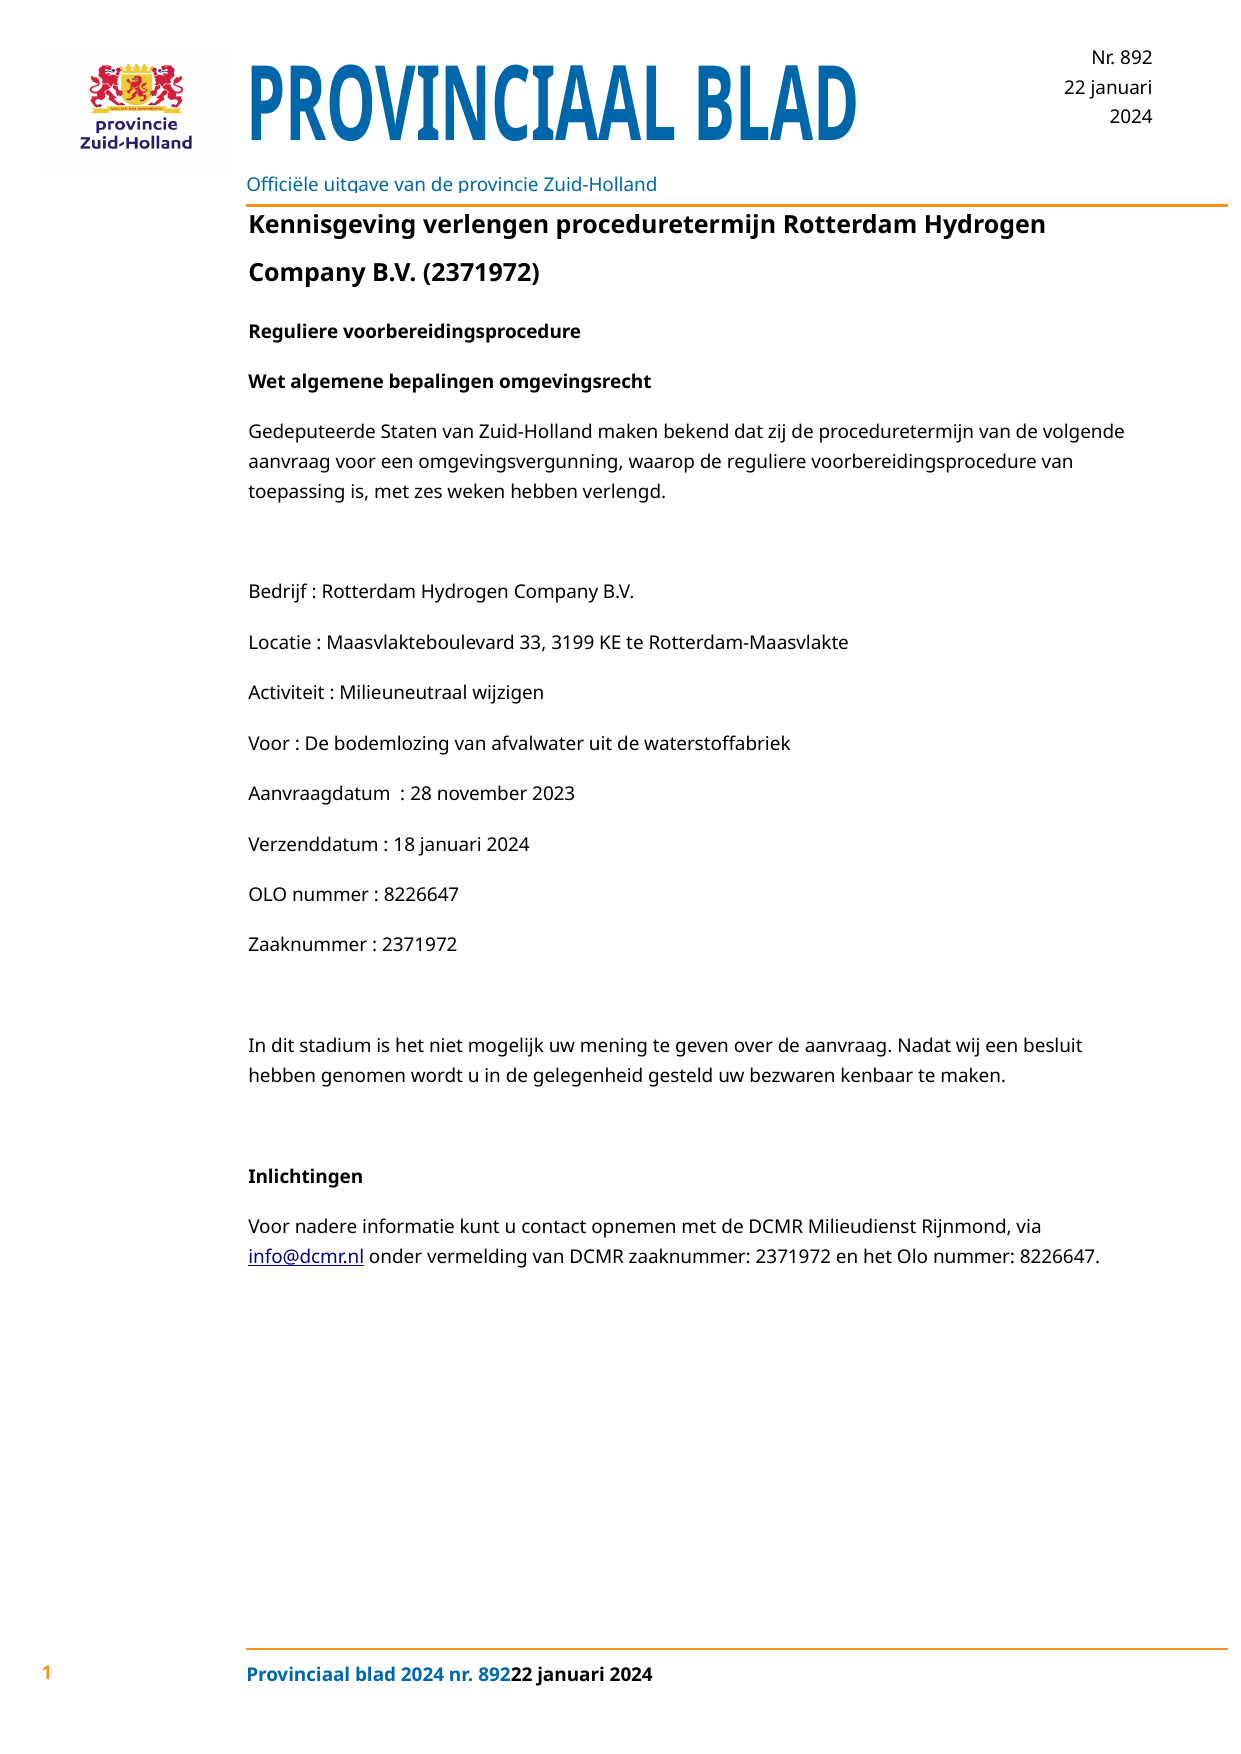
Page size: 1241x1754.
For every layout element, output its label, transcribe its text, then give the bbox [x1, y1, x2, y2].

text Voor : De bodemlozing van afvalwater uit de waterstoffabriek [248, 730, 1152, 756]
text Kennisgeving verlengen proceduretermijn Rotterdam Hydrogen Company B.V. (2371972) [248, 207, 1152, 288]
text OLO nummer : 8226647 [248, 881, 1152, 907]
text Locatie : Maasvlakteboulevard 33, 3199 KE te Rotterdam-Maasvlakte [248, 629, 1152, 655]
text Verzenddatum : 18 januari 2024 [248, 831, 1152, 857]
text Reguliere voorbereidingsprocedure [248, 318, 1152, 344]
text Inlichtingen [248, 1163, 1152, 1189]
text Wet algemene bepalingen omgevingsrecht [248, 368, 1152, 394]
text In dit stadium is het niet mogelijk uw mening te geven over de aanvraag. Nadat wij een besluit hebben genomen wordt u in de gelegenheid gesteld uw bezwaren kenbaar te maken. [248, 1032, 1152, 1088]
text Activiteit : Milieuneutraal wijzigen [248, 679, 1152, 705]
text Aanvraagdatum : 28 november 2023 [248, 780, 1152, 806]
picture [41, 47, 231, 172]
text Bedrijf : Rotterdam Hydrogen Company B.V. [248, 579, 1152, 604]
text Zaaknummer : 2371972 [248, 932, 1152, 957]
text Gedeputeerde Staten van Zuid-Holland maken bekend dat zij de proceduretermijn van de volgende aanvraag voor een omgevingsvergunning, waarop de reguliere voorbereidingsprocedure van toepassing is, met zes weken hebben verlengd. [248, 419, 1152, 504]
text Voor nadere informatie kunt u contact opnemen met de DCMR Milieudienst Rijnmond, via info@dcmr.nl onder vermelding van DCMR zaaknummer: 2371972 en het Olo nummer: 8226647. [248, 1213, 1152, 1269]
